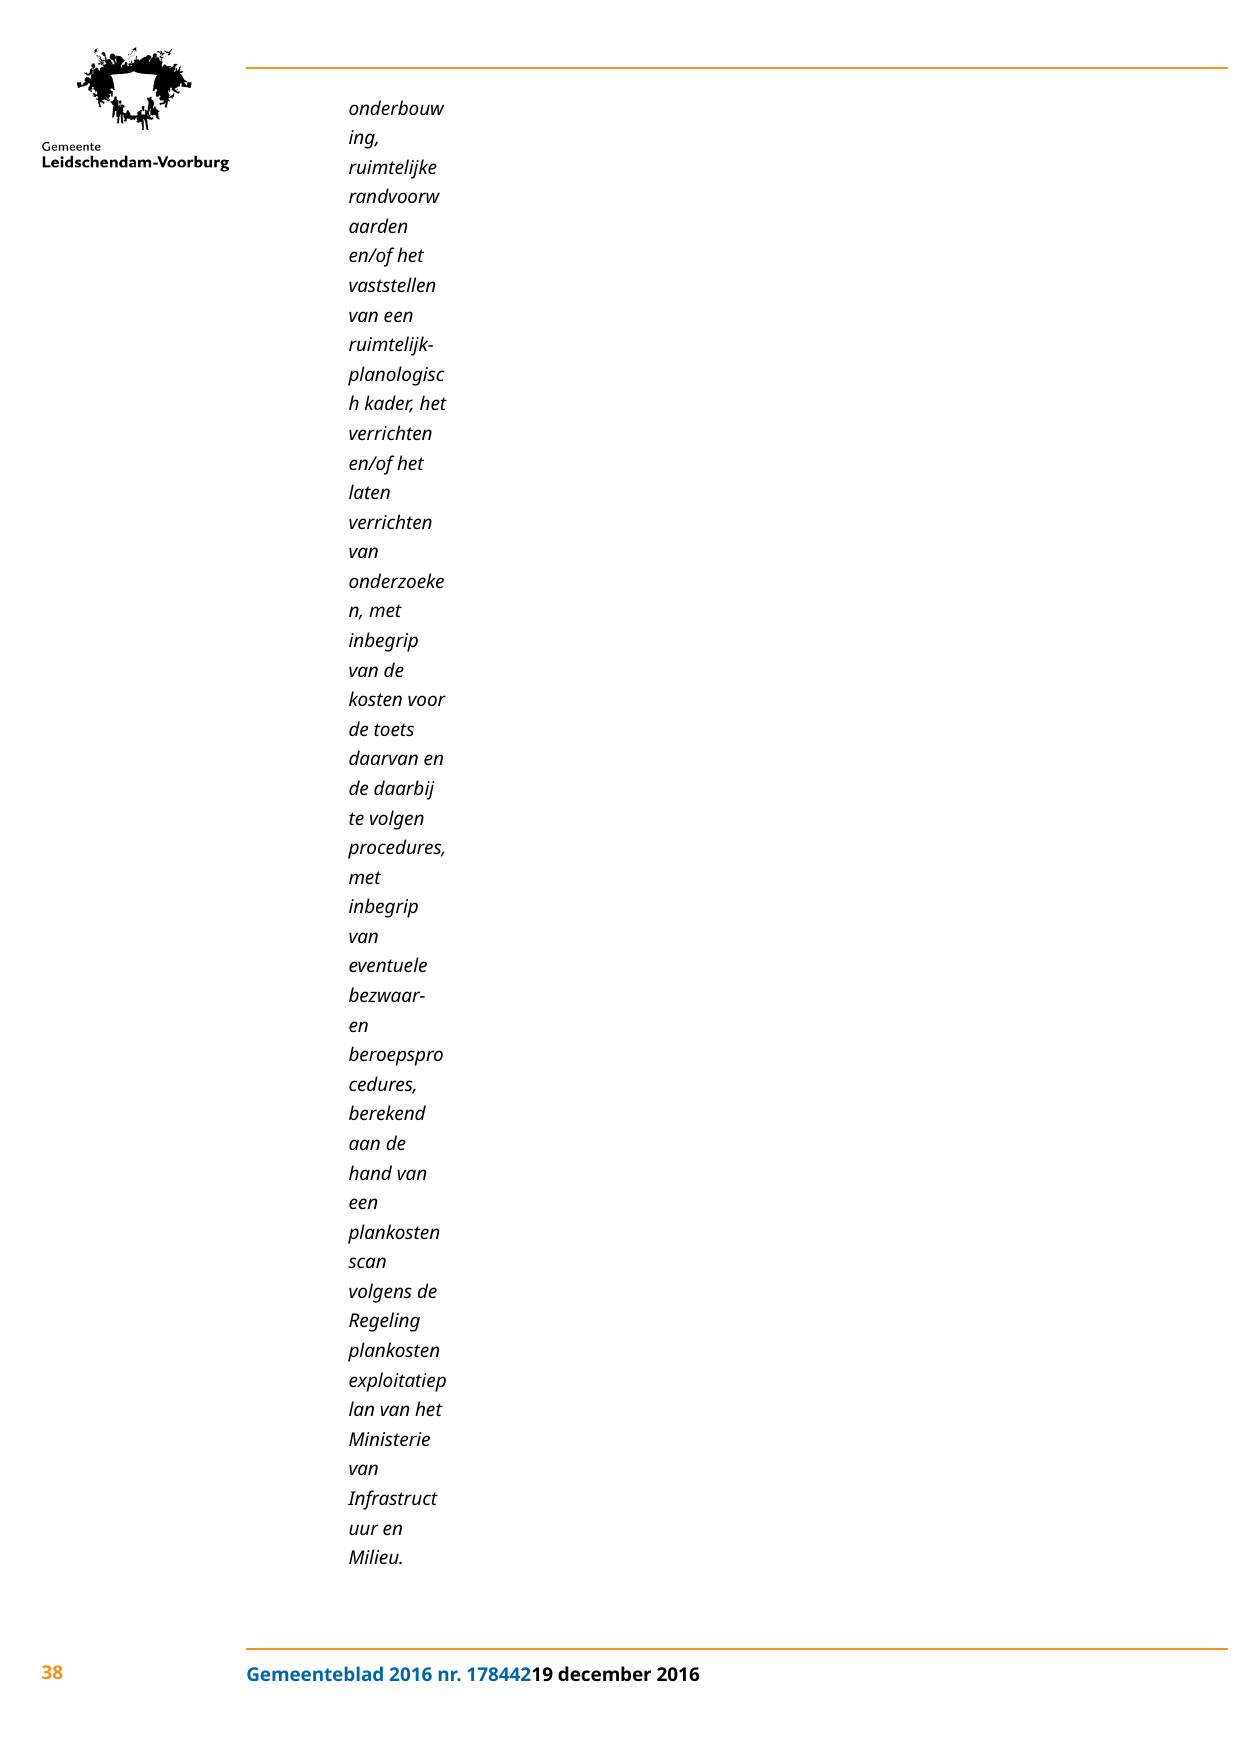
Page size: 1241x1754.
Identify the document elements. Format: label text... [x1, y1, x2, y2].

picture [41, 47, 231, 172]
table_cell [248, 95, 348, 1600]
table_cell onderbouwing, ruimtelijke randvoorwaarden en/of het vaststellen van een ruimtelijk-planologisch kader, het verrichten en/of het laten verrichten van onderzoeken, met inbegrip van de kosten voor de toets daarvan en de daarbij te volgen procedures, met inbegrip van eventuele bezwaar- en beroepsprocedures, berekend aan de hand van een plankostenscan volgens de Regeling plankosten exploitatieplan van het Ministerie van Infrastructuur en Milieu. [348, 95, 449, 1600]
table_cell [449, 95, 549, 1600]
